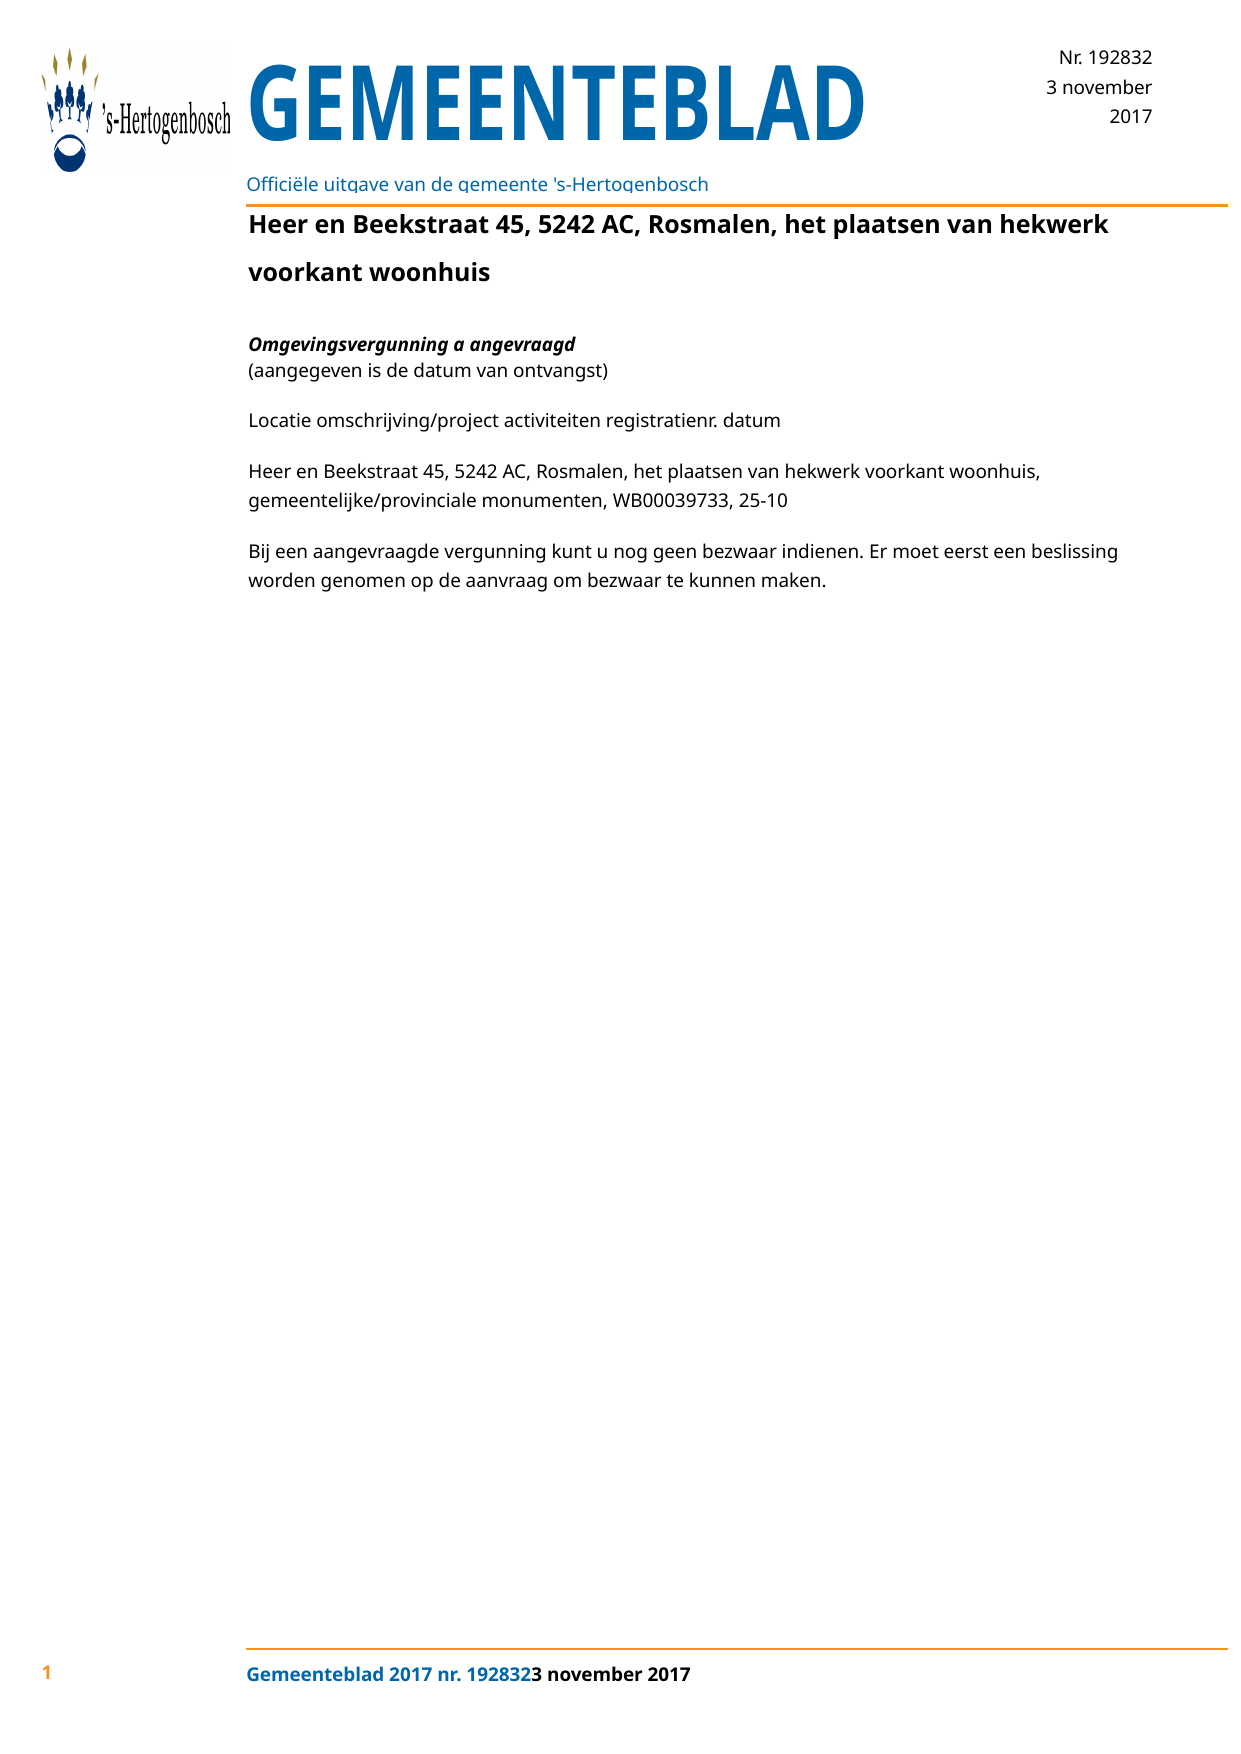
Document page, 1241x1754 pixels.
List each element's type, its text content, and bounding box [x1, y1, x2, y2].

text Heer en Beekstraat 45, 5242 AC, Rosmalen, het plaatsen van hekwerk voorkant woonhuis [248, 207, 1152, 288]
text Heer en Beekstraat 45, 5242 AC, Rosmalen, het plaatsen van hekwerk voorkant woonhuis, gemeentelijke/provinciale monumenten, WB00039733, 25-10 [248, 458, 1152, 513]
text Bij een aangevraagde vergunning kunt u nog geen bezwaar indienen. Er moet eerst een beslissing worden genomen op de aanvraag om bezwaar te kunnen maken. [248, 538, 1152, 593]
text (aangegeven is de datum van ontvangst) [248, 357, 1152, 383]
picture [41, 47, 231, 172]
text Locatie omschrijving/project activiteiten registratienr. datum [248, 408, 1152, 433]
text Omgevingsvergunning a angevraagd [248, 331, 1152, 357]
